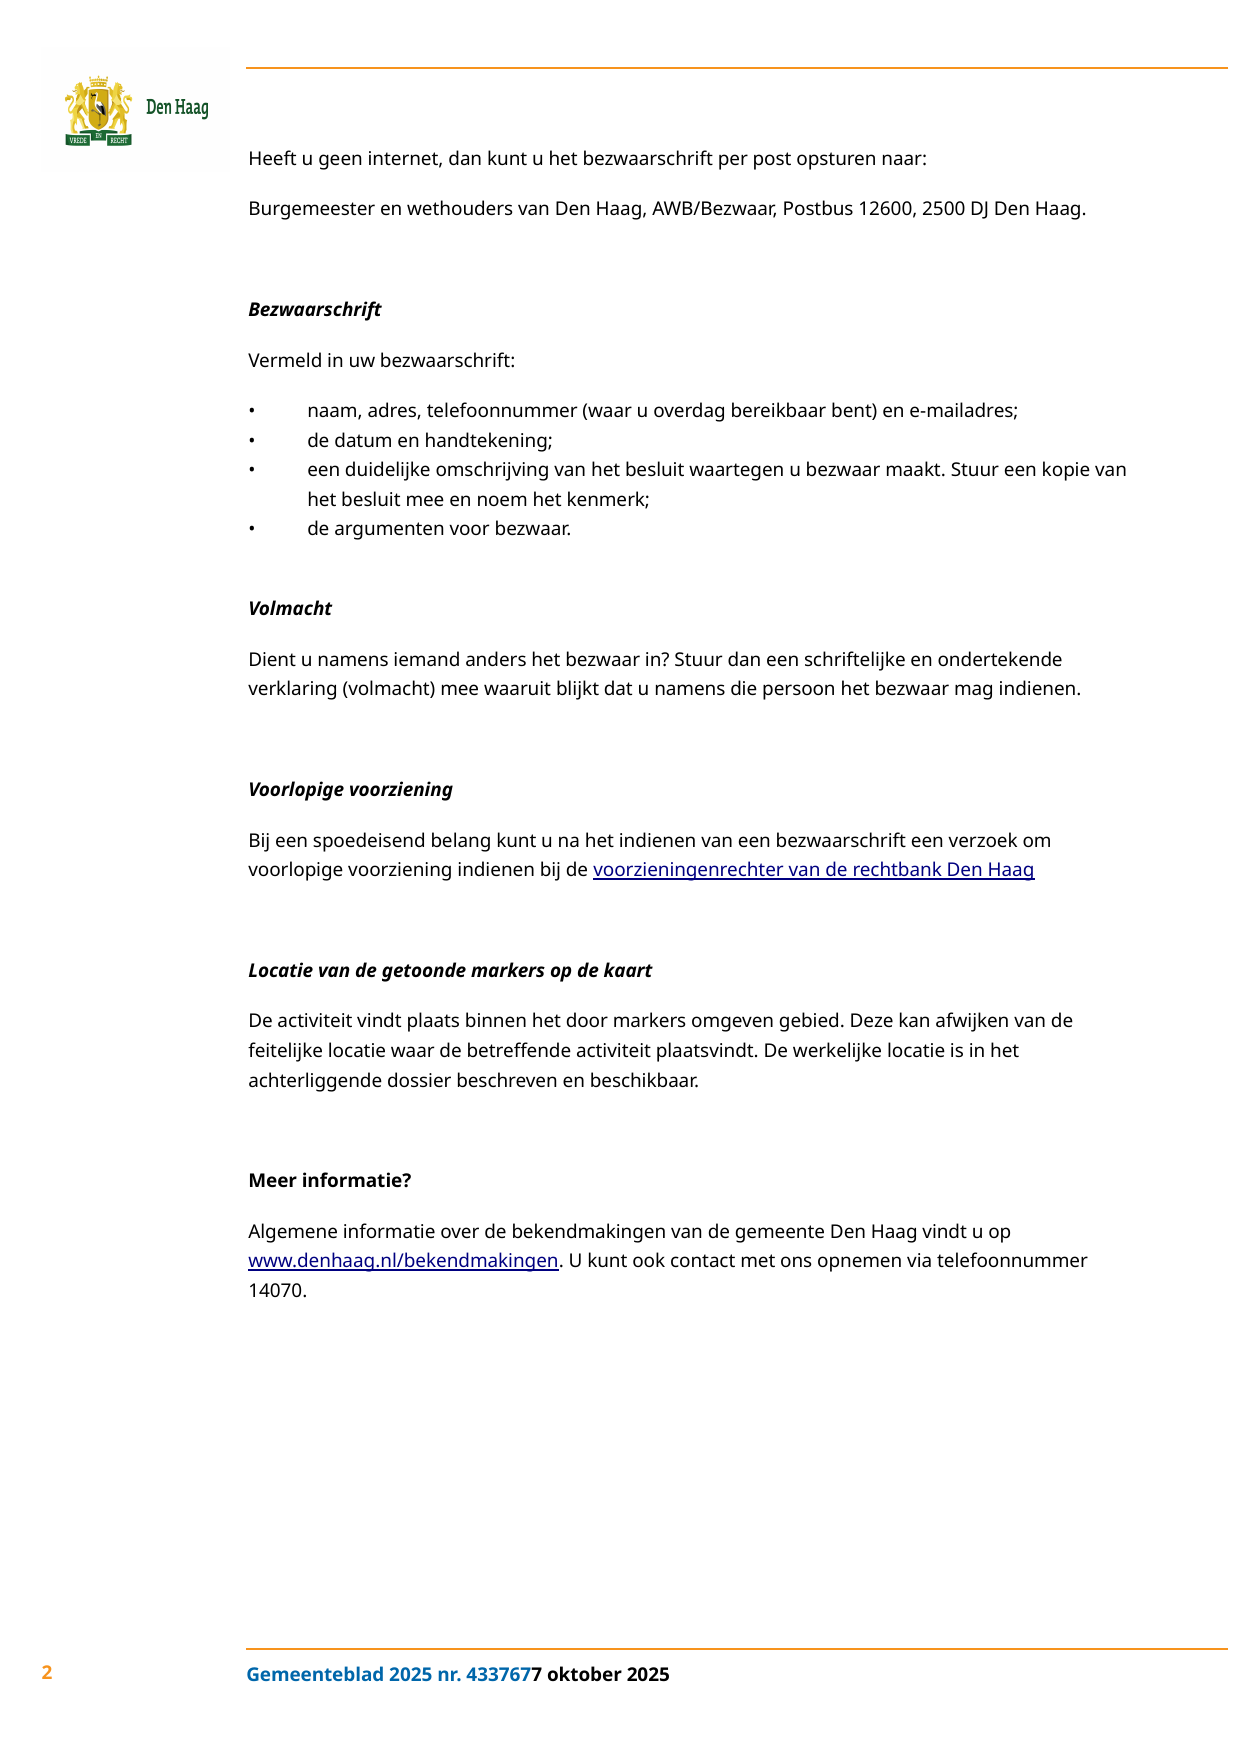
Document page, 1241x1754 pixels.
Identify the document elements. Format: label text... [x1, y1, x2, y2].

text Locatie van de getoonde markers op de kaart [248, 957, 1152, 983]
text Meer informatie? [248, 1168, 1152, 1193]
list een duidelijke omschrijving van het besluit waartegen u bezwaar maakt. Stuur een kopie van het besluit mee en noem het kenmerk; [248, 456, 1152, 512]
text De activiteit vindt plaats binnen het door markers omgeven gebied. Deze kan afwijken van de feitelijke locatie waar de betreffende activiteit plaatsvindt. De werkelijke locatie is in het achterliggende dossier beschreven en beschikbaar. [248, 1008, 1152, 1093]
text Volmacht [248, 596, 1152, 621]
text Bij een spoedeisend belang kunt u na het indienen van een bezwaarschrift een verzoek om voorlopige voorziening indienen bij de voorzieningenrechter van de rechtbank Den Haag [248, 827, 1152, 882]
list naam, adres, telefoonnummer (waar u overdag bereikbaar bent) en e-mailadres; [248, 397, 1152, 423]
text Algemene informatie over de bekendmakingen van de gemeente Den Haag vindt u op www.denhaag.nl/bekendmakingen. U kunt ook contact met ons opnemen via telefoonnummer 14070. [248, 1218, 1152, 1303]
text Heeft u geen internet, dan kunt u het bezwaarschrift per post opsturen naar: [248, 145, 1152, 171]
text Dient u namens iemand anders het bezwaar in? Stuur dan een schriftelijke en ondertekende verklaring (volmacht) mee waaruit blijkt dat u namens die persoon het bezwaar mag indienen. [248, 646, 1152, 701]
list de datum en handtekening; [248, 427, 1152, 453]
text Vermeld in uw bezwaarschrift: [248, 347, 1152, 373]
picture [41, 47, 231, 172]
text Voorlopige voorziening [248, 776, 1152, 802]
text Burgemeester en wethouders van Den Haag, AWB/Bezwaar, Postbus 12600, 2500 DJ Den Haag. [248, 196, 1152, 221]
list de argumenten voor bezwaar. [248, 516, 1152, 541]
text Bezwaarschrift [248, 296, 1152, 322]
